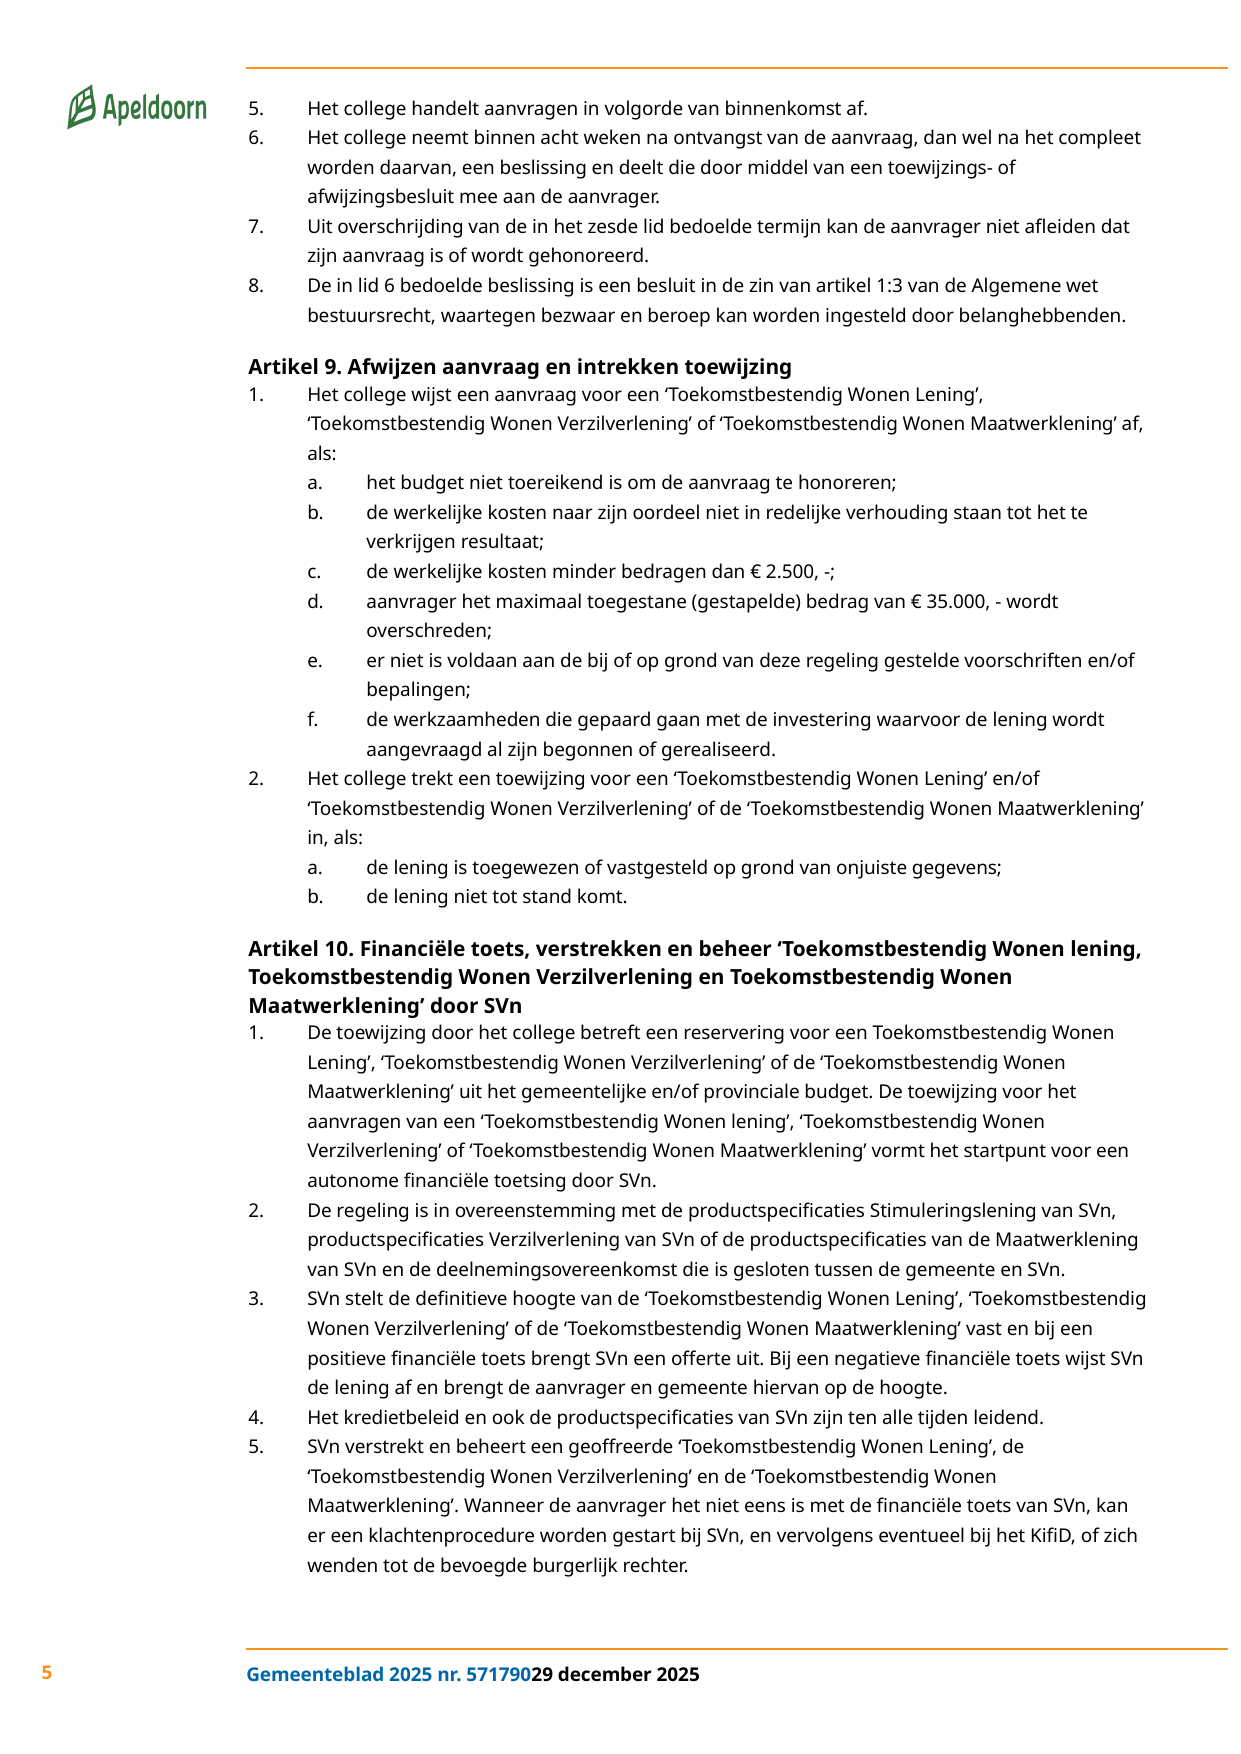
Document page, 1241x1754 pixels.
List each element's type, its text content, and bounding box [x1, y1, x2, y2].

list SVn stelt de definitieve hoogte van de ‘Toekomstbestendig Wonen Lening’, ‘Toekomstbestendig Wonen Verzilverlening’ of de ‘Toekomstbestendig Wonen Maatwerklening’ vast en bij een positieve financiële toets brengt SVn een offerte uit. Bij een negatieve financiële toets wijst SVn de lening af en brengt de aanvrager en gemeente hiervan op de hoogte. [248, 1286, 1152, 1400]
list er niet is voldaan aan de bij of op grond van deze regeling gestelde voorschriften en/of bepalingen; [307, 647, 1152, 702]
list de werkelijke kosten minder bedragen dan € 2.500, -; [307, 558, 1152, 584]
list de lening niet tot stand komt. [307, 884, 1152, 909]
list de werkzaamheden die gepaard gaan met de investering waarvoor de lening wordt aangevraagd al zijn begonnen of gerealiseerd. [307, 706, 1152, 761]
list De regeling is in overeenstemming met de productspecificaties Stimuleringslening van SVn, productspecificaties Verzilverlening van SVn of de productspecificaties van de Maatwerklening van SVn en de deelnemingsovereenkomst die is gesloten tussen de gemeente en SVn. [248, 1197, 1152, 1282]
list Het college wijst een aanvraag voor een ‘Toekomstbestendig Wonen Lening’, ‘Toekomstbestendig Wonen Verzilverlening’ of ‘Toekomstbestendig Wonen Maatwerklening’ af, als: [248, 381, 1152, 466]
list Het college handelt aanvragen in volgorde van binnenkomst af. [248, 95, 1152, 121]
list Het kredietbeleid en ook de productspecificaties van SVn zijn ten alle tijden leidend. [248, 1404, 1152, 1430]
picture [41, 47, 231, 172]
list SVn verstrekt en beheert een geoffreerde ‘Toekomstbestendig Wonen Lening’, de ‘Toekomstbestendig Wonen Verzilverlening’ en de ‘Toekomstbestendig Wonen Maatwerklening’. Wanneer de aanvrager het niet eens is met de financiële toets van SVn, kan er een klachtenprocedure worden gestart bij SVn, en vervolgens eventueel bij het KifiD, of zich wenden tot de bevoegde burgerlijk rechter. [248, 1433, 1152, 1578]
list Het college trekt een toewijzing voor een ‘Toekomstbestendig Wonen Lening’ en/of ‘Toekomstbestendig Wonen Verzilverlening’ of de ‘Toekomstbestendig Wonen Maatwerklening’ in, als: [248, 765, 1152, 850]
list De in lid 6 bedoelde beslissing is een besluit in de zin van artikel 1:3 van de Algemene wet bestuursrecht, waartegen bezwaar en beroep kan worden ingesteld door belanghebbenden. [248, 272, 1152, 328]
list de werkelijke kosten naar zijn oordeel niet in redelijke verhouding staan tot het te verkrijgen resultaat; [307, 499, 1152, 554]
list De toewijzing door het college betreft een reservering voor een Toekomstbestendig Wonen Lening’, ‘Toekomstbestendig Wonen Verzilverlening’ of de ‘Toekomstbestendig Wonen Maatwerklening’ uit het gemeentelijke en/of provinciale budget. De toewijzing voor het aanvragen van een ‘Toekomstbestendig Wonen lening’, ‘Toekomstbestendig Wonen Verzilverlening’ of ‘Toekomstbestendig Wonen Maatwerklening’ vormt het startpunt voor een autonome financiële toetsing door SVn. [248, 1019, 1152, 1193]
list aanvrager het maximaal toegestane (gestapelde) bedrag van € 35.000, - wordt overschreden; [307, 588, 1152, 643]
text Artikel 9. Afwijzen aanvraag en intrekken toewijzing [248, 352, 1152, 381]
list Uit overschrijding van de in het zesde lid bedoelde termijn kan de aanvrager niet afleiden dat zijn aanvraag is of wordt gehonoreerd. [248, 213, 1152, 268]
list Het college neemt binnen acht weken na ontvangst van de aanvraag, dan wel na het compleet worden daarvan, een beslissing en deelt die door middel van een toewijzings- of afwijzingsbesluit mee aan de aanvrager. [248, 124, 1152, 209]
list de lening is toegewezen of vastgesteld op grond van onjuiste gegevens; [307, 854, 1152, 880]
text Artikel 10. Financiële toets, verstrekken en beheer ‘Toekomstbestendig Wonen lening, Toekomstbestendig Wonen Verzilverlening en Toekomstbestendig Wonen Maatwerklening’ door SVn [248, 934, 1152, 1019]
list het budget niet toereikend is om de aanvraag te honoreren; [307, 469, 1152, 495]
